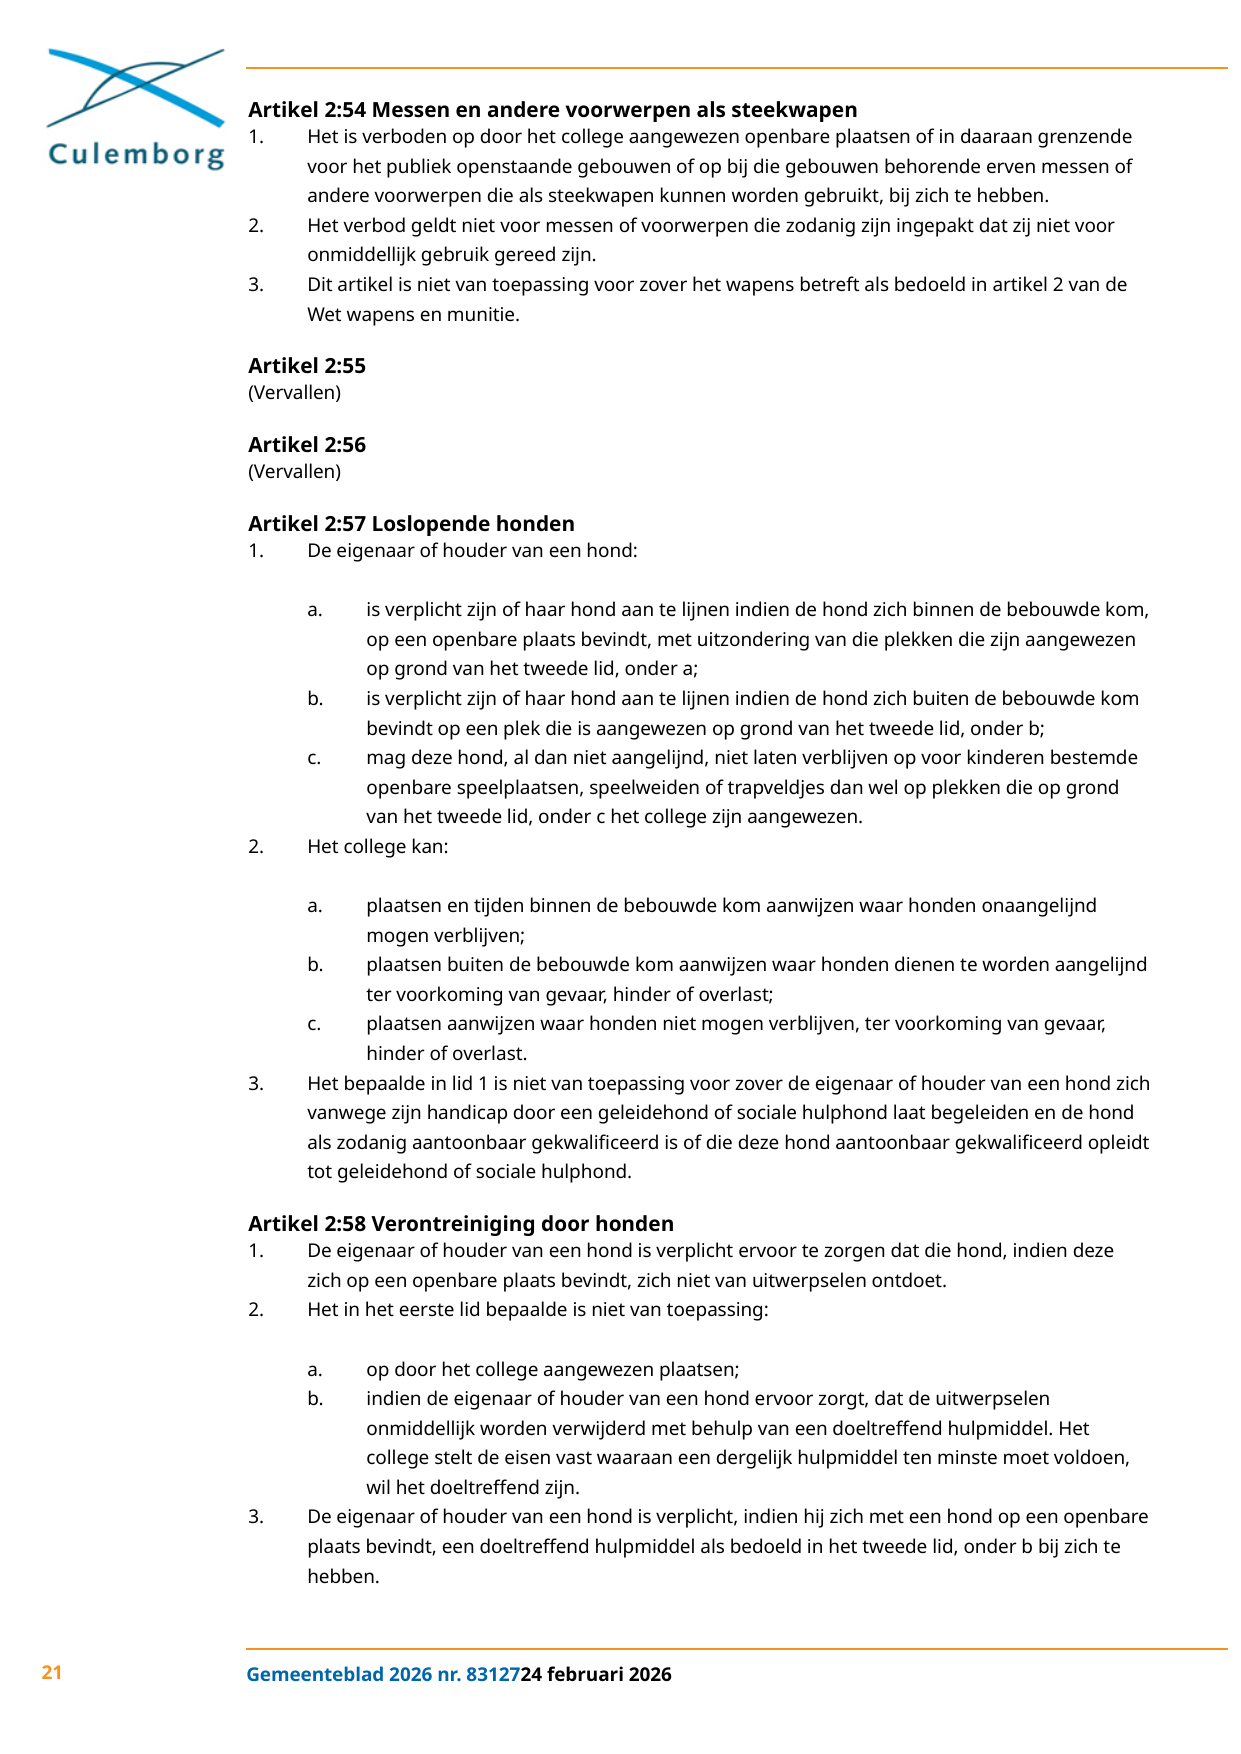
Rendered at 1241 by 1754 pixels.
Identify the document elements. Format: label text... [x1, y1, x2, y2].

list De eigenaar of houder van een hond is verplicht, indien hij zich met een hond op een openbare plaats bevindt, een doeltreffend hulpmiddel als bedoeld in het tweede lid, onder b bij zich te hebben. [248, 1504, 1152, 1588]
text Artikel 2:57 Loslopende honden [248, 509, 1152, 537]
list Het in het eerste lid bepaalde is niet van toepassing: [248, 1297, 1152, 1322]
list De eigenaar of houder van een hond: [248, 537, 1152, 563]
list mag deze hond, al dan niet aangelijnd, niet laten verblijven op voor kinderen bestemde openbare speelplaatsen, speelweiden of trapveldjes dan wel op plekken die op grond van het tweede lid, onder c het college zijn aangewezen. [307, 744, 1152, 829]
list Het college kan: [248, 833, 1152, 859]
list De eigenaar of houder van een hond is verplicht ervoor te zorgen dat die hond, indien deze zich op een openbare plaats bevindt, zich niet van uitwerpselen ontdoet. [248, 1237, 1152, 1293]
list plaatsen aanwijzen waar honden niet mogen verblijven, ter voorkoming van gevaar, hinder of overlast. [307, 1011, 1152, 1066]
list is verplicht zijn of haar hond aan te lijnen indien de hond zich buiten de bebouwde kom bevindt op een plek die is aangewezen op grond van het tweede lid, onder b; [307, 685, 1152, 741]
text Artikel 2:58 Verontreiniging door honden [248, 1209, 1152, 1237]
text (Vervallen) [248, 379, 1152, 405]
picture [41, 47, 231, 172]
text Artikel 2:55 [248, 351, 1152, 379]
list Het verbod geldt niet voor messen of voorwerpen die zodanig zijn ingepakt dat zij niet voor onmiddellijk gebruik gereed zijn. [248, 212, 1152, 267]
list indien de eigenaar of houder van een hond ervoor zorgt, dat de uitwerpselen onmiddellijk worden verwijderd met behulp van een doeltreffend hulpmiddel. Het college stelt de eisen vast waaraan een dergelijk hulpmiddel ten minste moet voldoen, wil het doeltreffend zijn. [307, 1385, 1152, 1500]
list is verplicht zijn of haar hond aan te lijnen indien de hond zich binnen de bebouwde kom, op een openbare plaats bevindt, met uitzondering van die plekken die zijn aangewezen op grond van het tweede lid, onder a; [307, 596, 1152, 681]
list op door het college aangewezen plaatsen; [307, 1356, 1152, 1381]
text Artikel 2:54 Messen en andere voorwerpen als steekwapen [248, 95, 1152, 123]
list Het is verboden op door het college aangewezen openbare plaatsen of in daaraan grenzende voor het publiek openstaande gebouwen of op bij die gebouwen behorende erven messen of andere voorwerpen die als steekwapen kunnen worden gebruikt, bij zich te hebben. [248, 123, 1152, 208]
list plaatsen en tijden binnen de bebouwde kom aanwijzen waar honden onaangelijnd mogen verblijven; [307, 892, 1152, 948]
list plaatsen buiten de bebouwde kom aanwijzen waar honden dienen te worden aangelijnd ter voorkoming van gevaar, hinder of overlast; [307, 951, 1152, 1007]
text (Vervallen) [248, 458, 1152, 484]
text Artikel 2:56 [248, 430, 1152, 458]
list Het bepaalde in lid 1 is niet van toepassing voor zover de eigenaar of houder van een hond zich vanwege zijn handicap door een geleidehond of sociale hulphond laat begeleiden en de hond als zodanig aantoonbaar gekwalificeerd is of die deze hond aantoonbaar gekwalificeerd opleidt tot geleidehond of sociale hulphond. [248, 1070, 1152, 1184]
list Dit artikel is niet van toepassing voor zover het wapens betreft als bedoeld in artikel 2 van de Wet wapens en munitie. [248, 271, 1152, 326]
